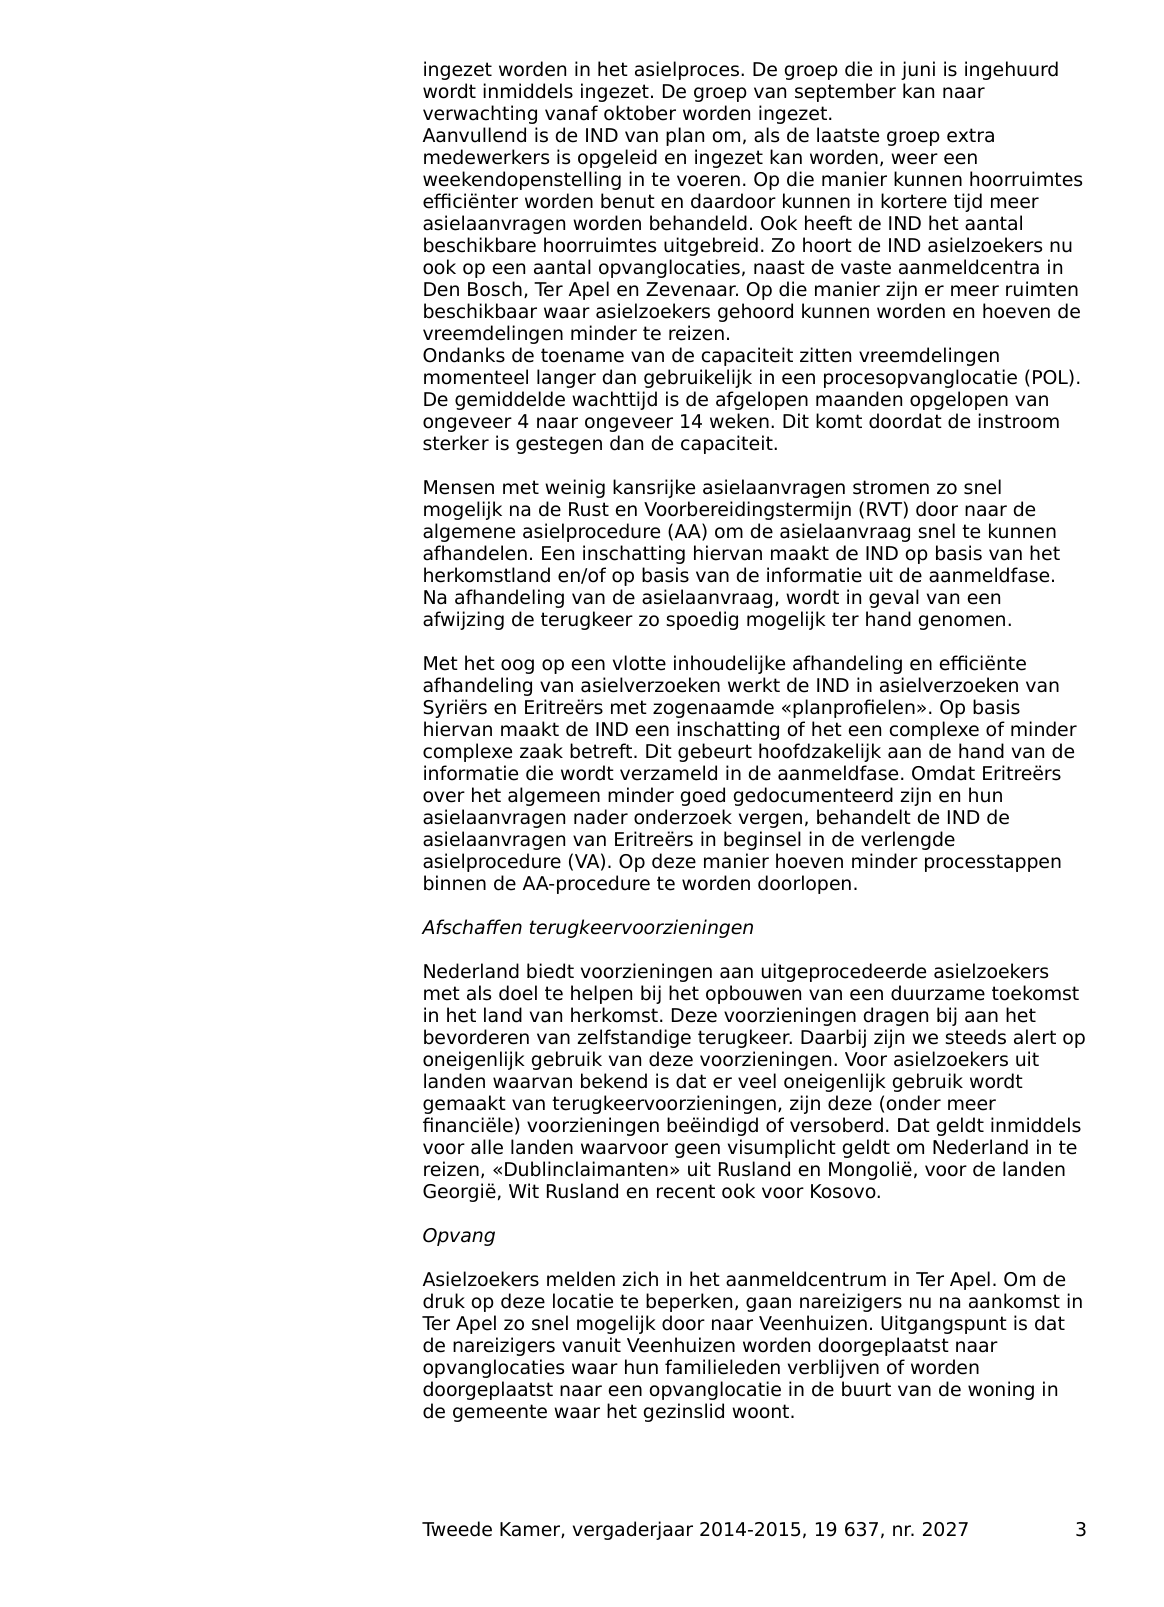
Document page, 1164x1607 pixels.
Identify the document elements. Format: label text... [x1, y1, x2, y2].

subtitle Opvang [422, 1225, 1087, 1247]
text ingezet worden in het asielproces. De groep die in juni is ingehuurd wordt inmiddels ingezet. De groep van september kan naar verwachting vanaf oktober worden ingezet. [422, 59, 1087, 125]
text Mensen met weinig kansrijke asielaanvragen stromen zo snel mogelijk na de Rust en Voorbereidingstermijn (RVT) door naar de algemene asielprocedure (AA) om de asielaanvraag snel te kunnen afhandelen. Een inschatting hiervan maakt de IND op basis van het herkomstland en/of op basis van de informatie uit de aanmeldfase. Na afhandeling van de asielaanvraag, wordt in geval van een afwijzing de terugkeer zo spoedig mogelijk ter hand genomen. [422, 477, 1087, 631]
subtitle Afschaffen terugkeervoorzieningen [422, 917, 1087, 939]
text Ondanks de toename van de capaciteit zitten vreemdelingen momenteel langer dan gebruikelijk in een procesopvanglocatie (POL). De gemiddelde wachttijd is de afgelopen maanden opgelopen van ongeveer 4 naar ongeveer 14 weken. Dit komt doordat de instroom sterker is gestegen dan de capaciteit. [422, 345, 1087, 455]
text Met het oog op een vlotte inhoudelijke afhandeling en efficiënte afhandeling van asielverzoeken werkt de IND in asielverzoeken van Syriërs en Eritreërs met zogenaamde «planprofielen». Op basis hiervan maakt de IND een inschatting of het een complexe of minder complexe zaak betreft. Dit gebeurt hoofdzakelijk aan de hand van de informatie die wordt verzameld in de aanmeldfase. Omdat Eritreërs over het algemeen minder goed gedocumenteerd zijn en hun asielaanvragen nader onderzoek vergen, behandelt de IND de asielaanvragen van Eritreërs in beginsel in de verlengde asielprocedure (VA). Op deze manier hoeven minder processtappen binnen de AA-procedure te worden doorlopen. [422, 653, 1087, 895]
text Aanvullend is de IND van plan om, als de laatste groep extra medewerkers is opgeleid en ingezet kan worden, weer een weekendopenstelling in te voeren. Op die manier kunnen hoorruimtes efficiënter worden benut en daardoor kunnen in kortere tijd meer asielaanvragen worden behandeld. Ook heeft de IND het aantal beschikbare hoorruimtes uitgebreid. Zo hoort de IND asielzoekers nu ook op een aantal opvanglocaties, naast de vaste aanmeldcentra in Den Bosch, Ter Apel en Zevenaar. Op die manier zijn er meer ruimten beschikbaar waar asielzoekers gehoord kunnen worden en hoeven de vreemdelingen minder te reizen. [422, 125, 1087, 345]
text Nederland biedt voorzieningen aan uitgeprocedeerde asielzoekers met als doel te helpen bij het opbouwen van een duurzame toekomst in het land van herkomst. Deze voorzieningen dragen bij aan het bevorderen van zelfstandige terugkeer. Daarbij zijn we steeds alert op oneigenlijk gebruik van deze voorzieningen. Voor asielzoekers uit landen waarvan bekend is dat er veel oneigenlijk gebruik wordt gemaakt van terugkeervoorzieningen, zijn deze (onder meer financiële) voorzieningen beëindigd of versoberd. Dat geldt inmiddels voor alle landen waarvoor geen visumplicht geldt om Nederland in te reizen, «Dublinclaimanten» uit Rusland en Mongolië, voor de landen Georgië, Wit Rusland en recent ook voor Kosovo. [422, 961, 1087, 1203]
text Asielzoekers melden zich in het aanmeldcentrum in Ter Apel. Om de druk op deze locatie te beperken, gaan nareizigers nu na aankomst in Ter Apel zo snel mogelijk door naar Veenhuizen. Uitgangspunt is dat de nareizigers vanuit Veenhuizen worden doorgeplaatst naar opvanglocaties waar hun familieleden verblijven of worden doorgeplaatst naar een opvanglocatie in de buurt van de woning in de gemeente waar het gezinslid woont. [422, 1269, 1087, 1423]
